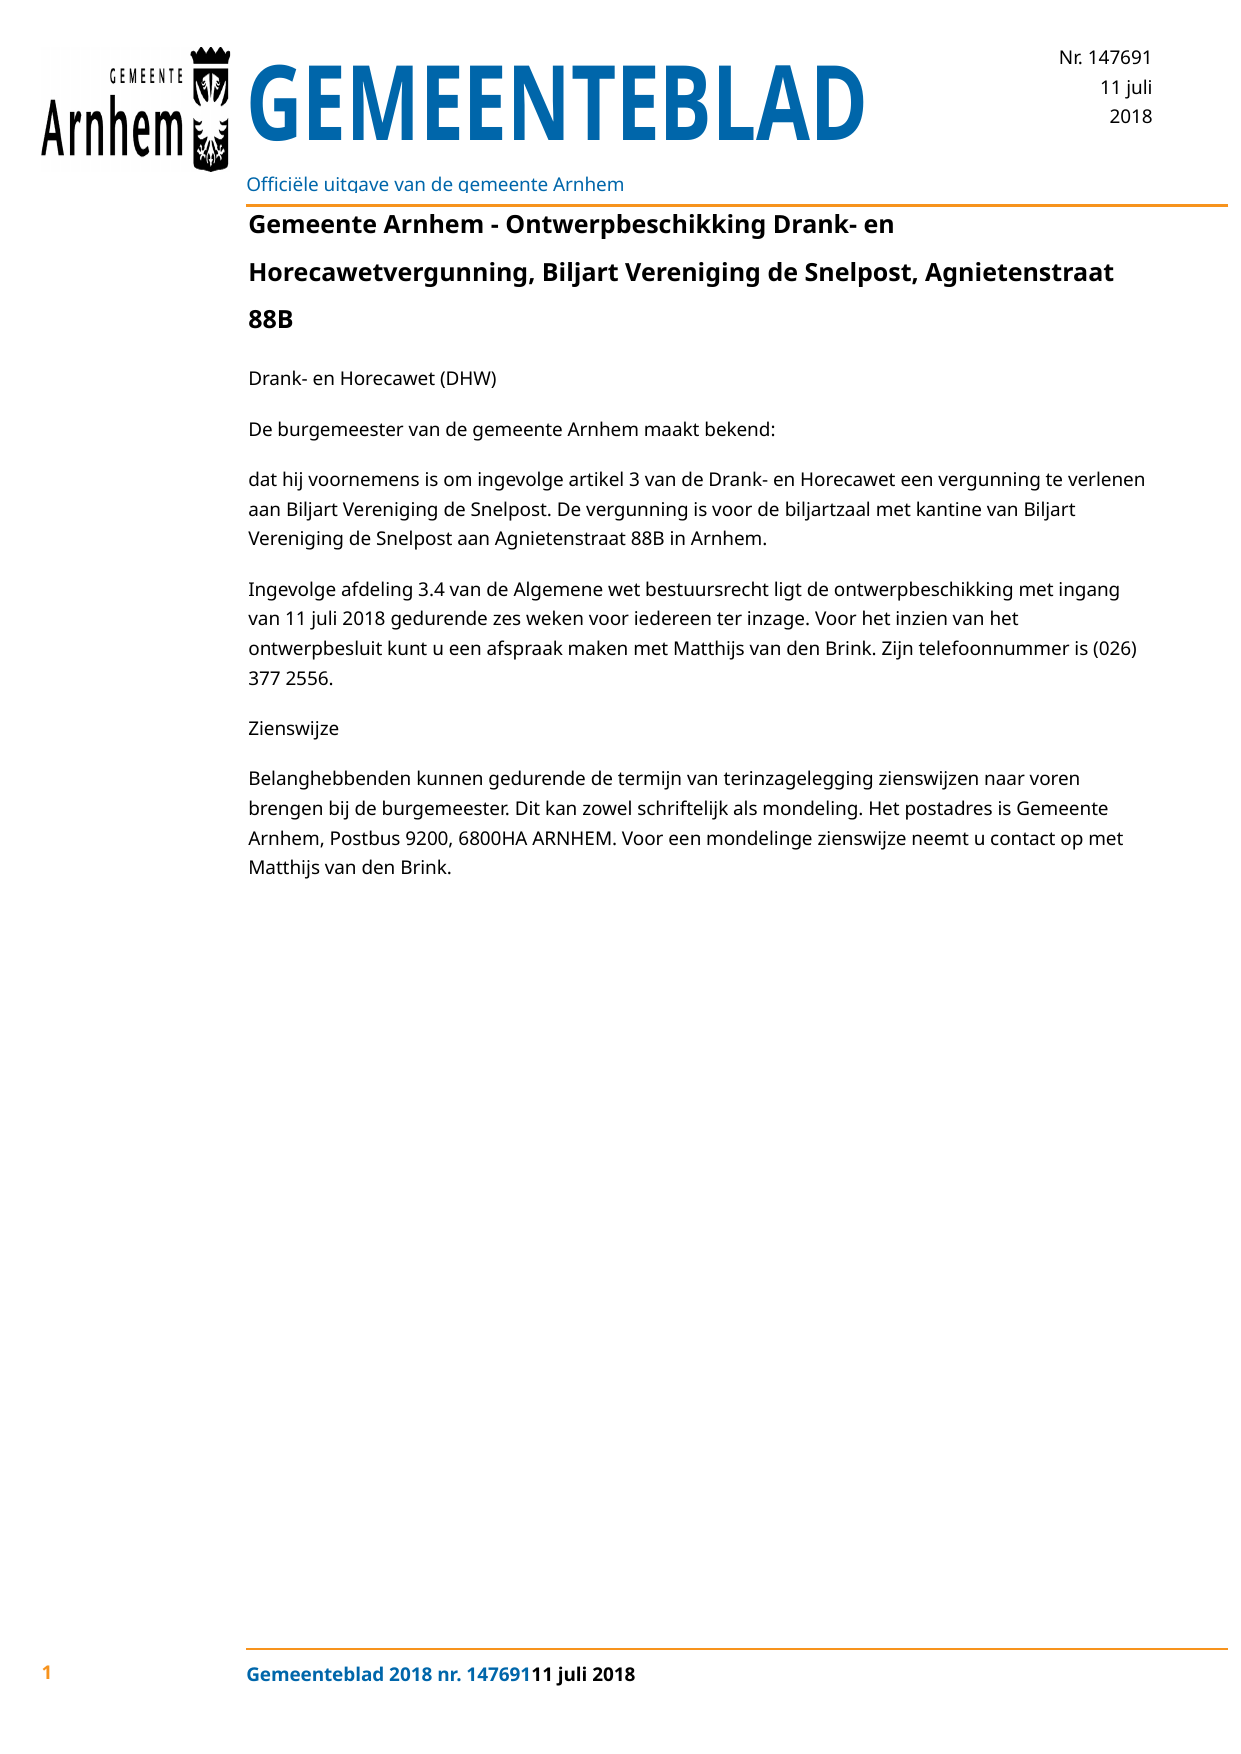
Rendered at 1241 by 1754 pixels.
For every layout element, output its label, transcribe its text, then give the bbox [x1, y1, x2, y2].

text dat hij voornemens is om ingevolge artikel 3 van de Drank- en Horecawet een vergunning te verlenen aan Biljart Vereniging de Snelpost. De vergunning is voor de biljartzaal met kantine van Biljart Vereniging de Snelpost aan Agnietenstraat 88B in Arnhem. [248, 466, 1152, 551]
text Ingevolge afdeling 3.4 van de Algemene wet bestuursrecht ligt de ontwerpbeschikking met ingang van 11 juli 2018 gedurende zes weken voor iedereen ter inzage. Voor het inzien van het ontwerpbesluit kunt u een afspraak maken met Matthijs van den Brink. Zijn telefoonnummer is (026) 377 2556. [248, 576, 1152, 690]
text De burgemeester van de gemeente Arnhem maakt bekend: [248, 416, 1152, 442]
text Gemeente Arnhem - Ontwerpbeschikking Drank- en Horecawetvergunning, Biljart Vereniging de Snelpost, Agnietenstraat 88B [248, 207, 1152, 336]
text Zienswijze [248, 715, 1152, 741]
picture [41, 47, 231, 172]
text Drank- en Horecawet (DHW) [248, 366, 1152, 391]
text Belanghebbenden kunnen gedurende de termijn van terinzagelegging zienswijzen naar voren brengen bij de burgemeester. Dit kan zowel schriftelijk als mondeling. Het postadres is Gemeente Arnhem, Postbus 9200, 6800HA ARNHEM. Voor een mondelinge zienswijze neemt u contact op met Matthijs van den Brink. [248, 766, 1152, 880]
